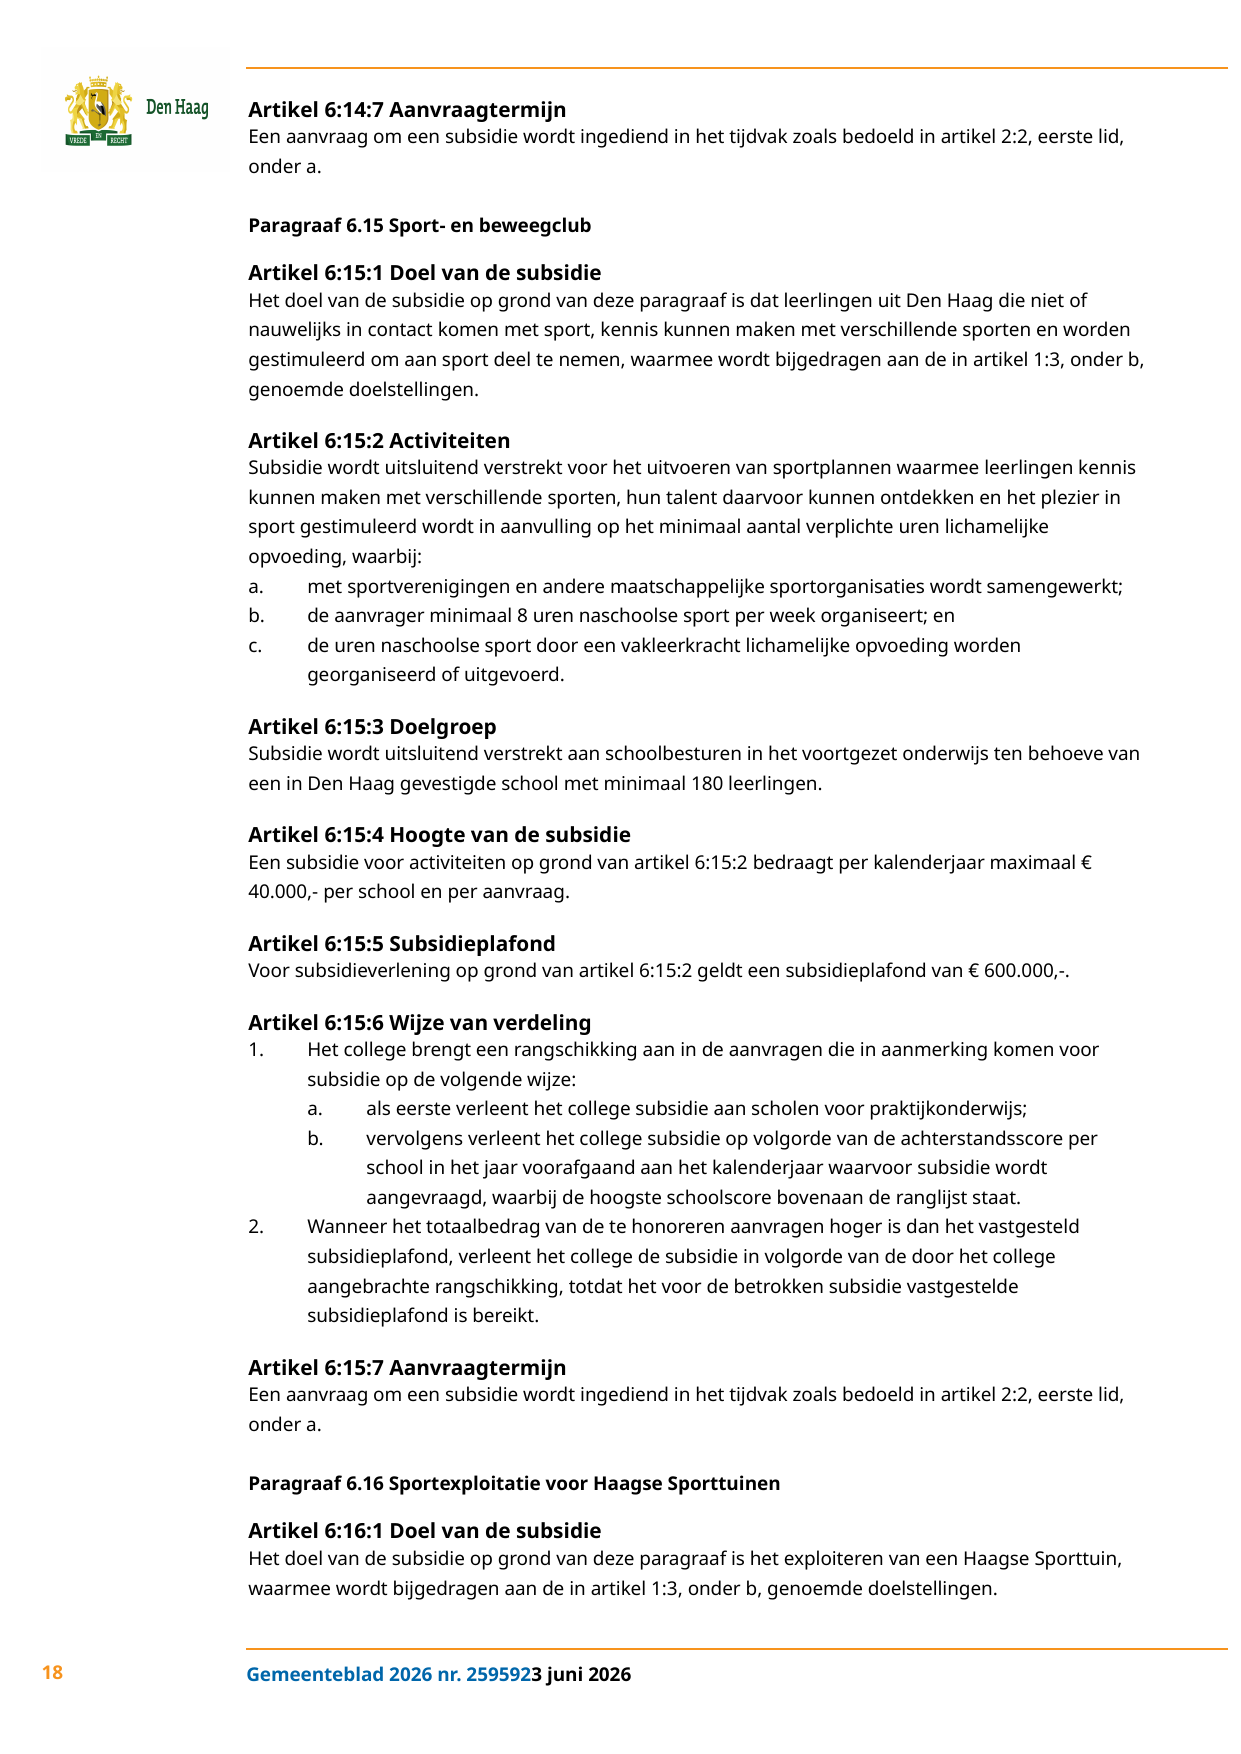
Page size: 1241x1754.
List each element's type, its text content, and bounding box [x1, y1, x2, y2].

text Het doel van de subsidie op grond van deze paragraaf is dat leerlingen uit Den Haag die niet of nauwelijks in contact komen met sport, kennis kunnen maken met verschillende sporten en worden gestimuleerd om aan sport deel te nemen, waarmee wordt bijgedragen aan de in artikel 1:3, onder b, genoemde doelstellingen. [248, 287, 1152, 401]
text Artikel 6:15:5 Subsidieplafond [248, 929, 1152, 957]
list vervolgens verleent het college subsidie op volgorde van de achterstandsscore per school in het jaar voorafgaand aan het kalenderjaar waarvoor subsidie wordt aangevraagd, waarbij de hoogste schoolscore bovenaan de ranglijst staat. [307, 1125, 1152, 1210]
text Het doel van de subsidie op grond van deze paragraaf is het exploiteren van een Haagse Sporttuin, waarmee wordt bijgedragen aan de in artikel 1:3, onder b, genoemde doelstellingen. [248, 1545, 1152, 1600]
text Een subsidie voor activiteiten op grond van artikel 6:15:2 bedraagt per kalenderjaar maximaal € 40.000,- per school en per aanvraag. [248, 849, 1152, 904]
text Paragraaf 6.15 Sport- en beweegclub [248, 212, 1152, 238]
list Het college brengt een rangschikking aan in de aanvragen die in aanmerking komen voor subsidie op de volgende wijze: [248, 1036, 1152, 1092]
text Artikel 6:15:7 Aanvraagtermijn [248, 1353, 1152, 1381]
list Wanneer het totaalbedrag van de te honoreren aanvragen hoger is dan het vastgesteld subsidieplafond, verleent het college de subsidie in volgorde van de door het college aangebrachte rangschikking, totdat het voor de betrokken subsidie vastgestelde subsidieplafond is bereikt. [248, 1214, 1152, 1328]
text Artikel 6:16:1 Doel van de subsidie [248, 1517, 1152, 1545]
text Artikel 6:15:2 Activiteiten [248, 426, 1152, 454]
text Artikel 6:15:4 Hoogte van de subsidie [248, 821, 1152, 849]
list de aanvrager minimaal 8 uren naschoolse sport per week organiseert; en [248, 602, 1152, 628]
text Voor subsidieverlening op grond van artikel 6:15:2 geldt een subsidieplafond van € 600.000,-. [248, 957, 1152, 983]
text Artikel 6:15:3 Doelgroep [248, 712, 1152, 741]
list de uren naschoolse sport door een vakleerkracht lichamelijke opvoeding worden georganiseerd of uitgevoerd. [248, 632, 1152, 687]
text Artikel 6:15:6 Wijze van verdeling [248, 1008, 1152, 1036]
text Subsidie wordt uitsluitend verstrekt voor het uitvoeren van sportplannen waarmee leerlingen kennis kunnen maken met verschillende sporten, hun talent daarvoor kunnen ontdekken en het plezier in sport gestimuleerd wordt in aanvulling op het minimaal aantal verplichte uren lichamelijke opvoeding, waarbij: [248, 454, 1152, 569]
list met sportverenigingen en andere maatschappelijke sportorganisaties wordt samengewerkt; [248, 573, 1152, 599]
text Artikel 6:14:7 Aanvraagtermijn [248, 95, 1152, 123]
text Een aanvraag om een subsidie wordt ingediend in het tijdvak zoals bedoeld in artikel 2:2, eerste lid, onder a. [248, 123, 1152, 178]
text Paragraaf 6.16 Sportexploitatie voor Haagse Sporttuinen [248, 1470, 1152, 1496]
list als eerste verleent het college subsidie aan scholen voor praktijkonderwijs; [307, 1095, 1152, 1121]
text Subsidie wordt uitsluitend verstrekt aan schoolbesturen in het voortgezet onderwijs ten behoeve van een in Den Haag gevestigde school met minimaal 180 leerlingen. [248, 741, 1152, 796]
text Een aanvraag om een subsidie wordt ingediend in het tijdvak zoals bedoeld in artikel 2:2, eerste lid, onder a. [248, 1381, 1152, 1437]
picture [41, 47, 231, 172]
text Artikel 6:15:1 Doel van de subsidie [248, 258, 1152, 287]
